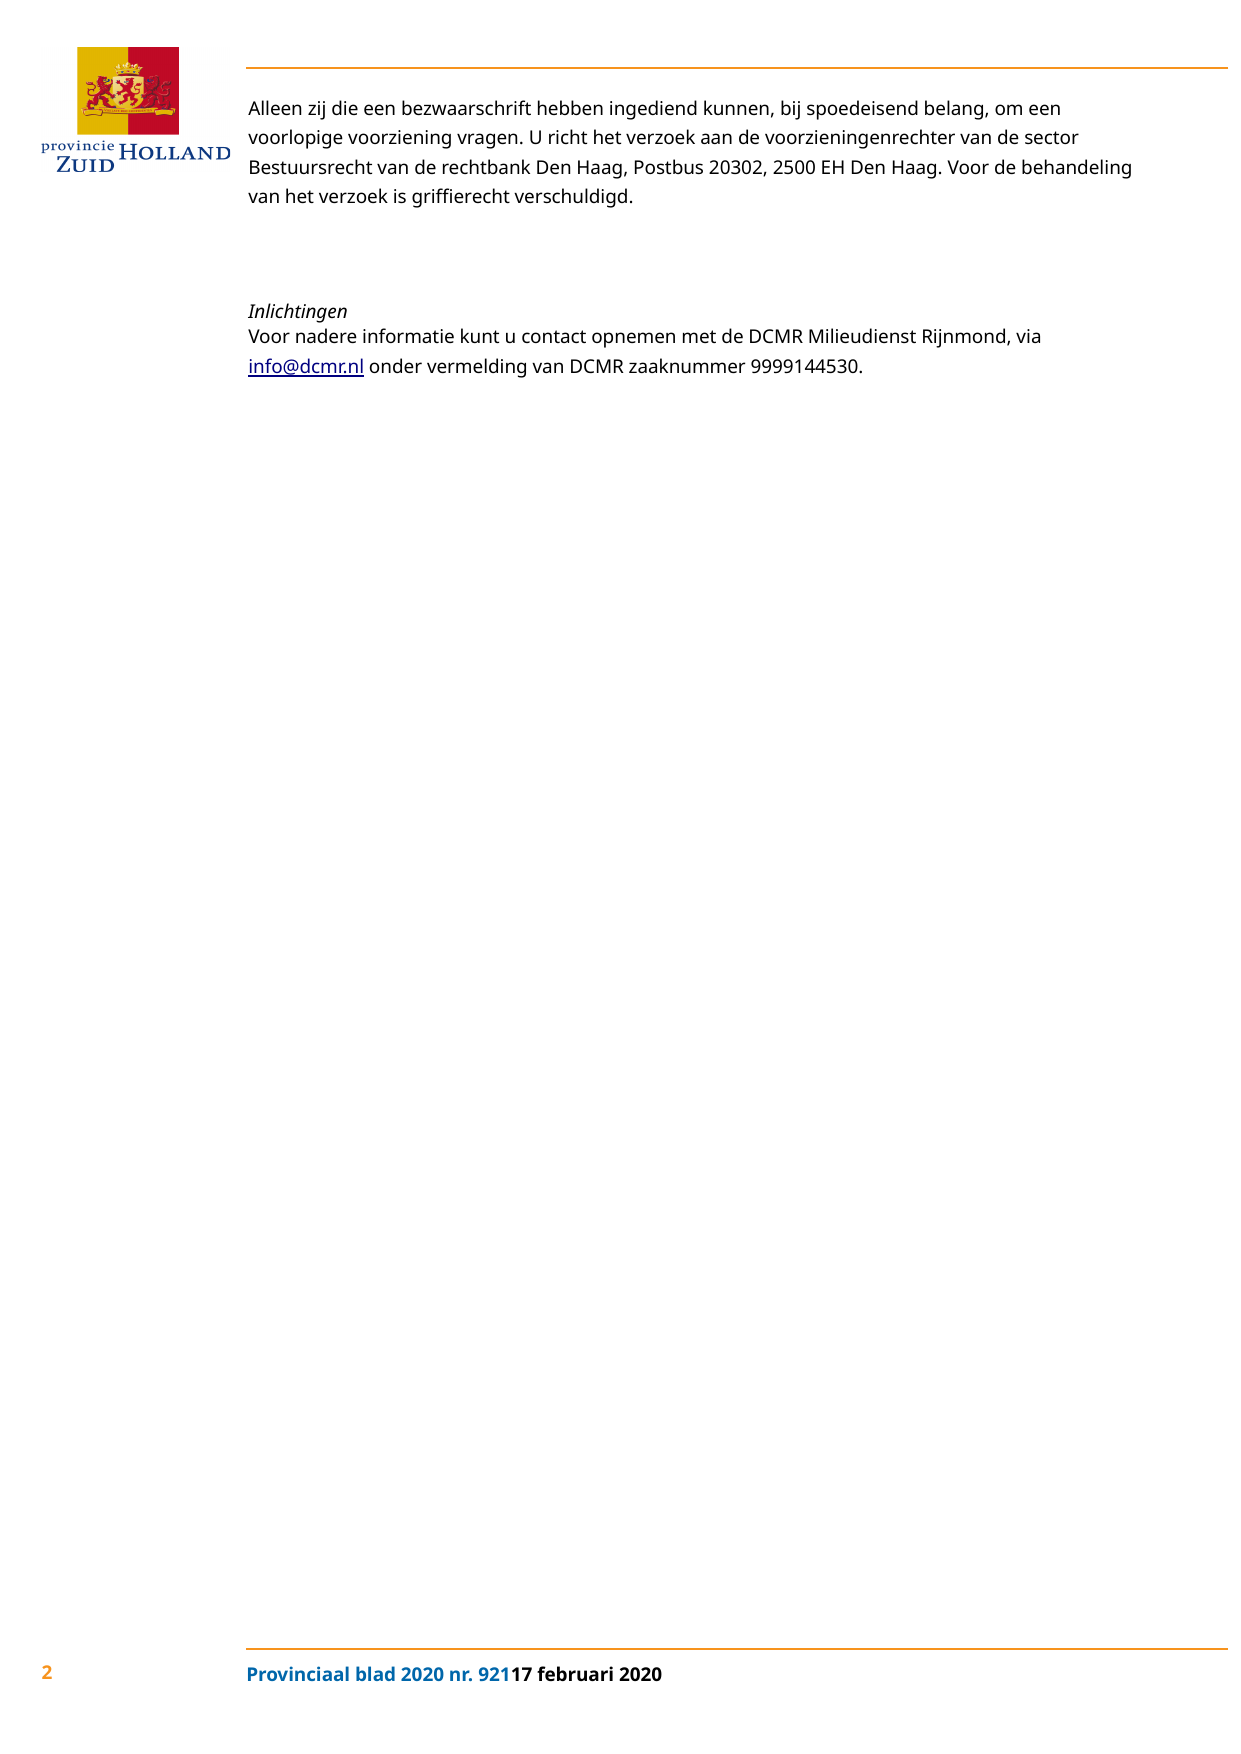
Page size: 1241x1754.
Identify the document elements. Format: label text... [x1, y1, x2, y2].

text Inlichtingen [248, 298, 1152, 324]
picture [41, 47, 231, 172]
text Alleen zij die een bezwaarschrift hebben ingediend kunnen, bij spoedeisend belang, om een voorlopige voorziening vragen. U richt het verzoek aan de voorzieningenrechter van de sector Bestuursrecht van de rechtbank Den Haag, Postbus 20302, 2500 EH Den Haag. Voor de behandeling van het verzoek is griffierecht verschuldigd. [248, 95, 1152, 209]
text Voor nadere informatie kunt u contact opnemen met de DCMR Milieudienst Rijnmond, via info@dcmr.nl onder vermelding van DCMR zaaknummer 9999144530. [248, 324, 1152, 379]
